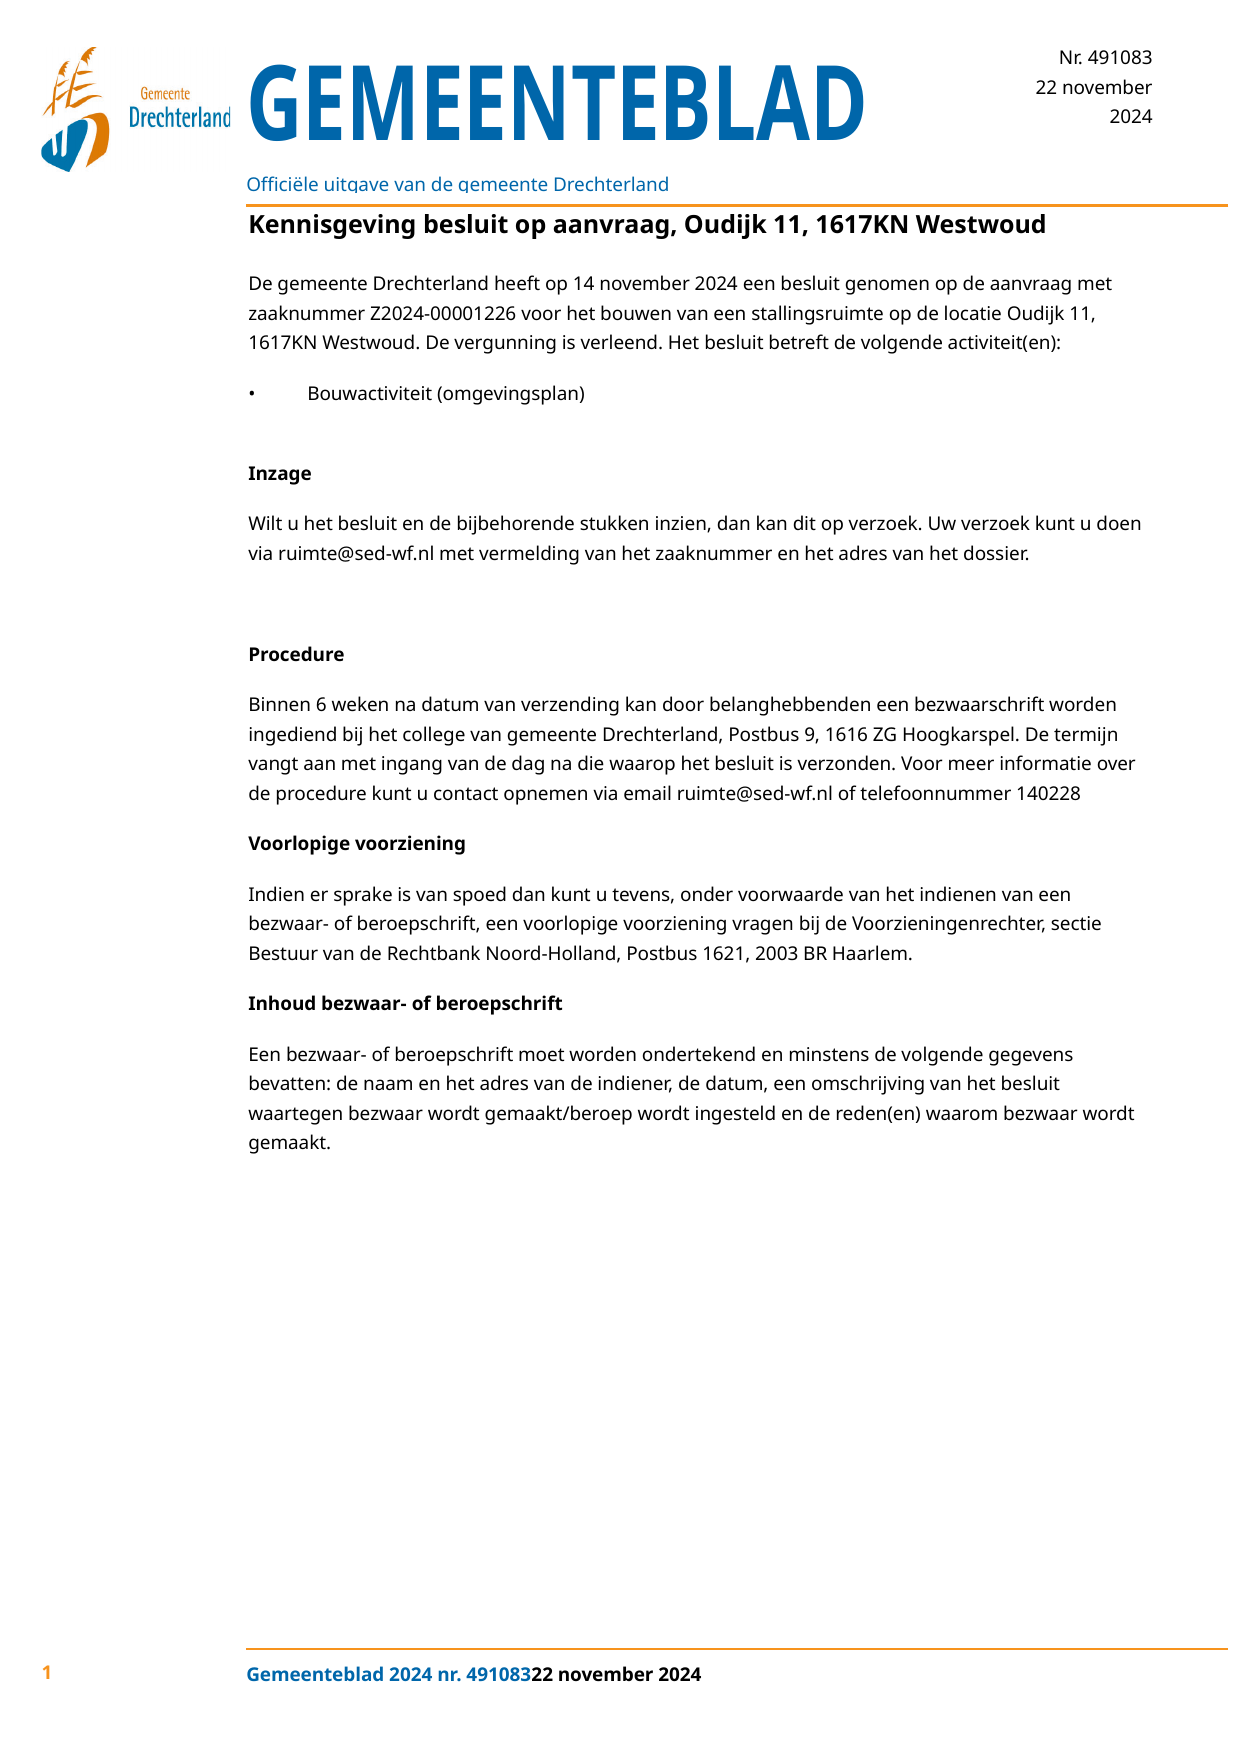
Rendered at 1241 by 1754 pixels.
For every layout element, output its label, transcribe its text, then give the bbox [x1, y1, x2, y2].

picture [41, 158, 64, 172]
text Procedure [248, 641, 1152, 666]
text Kennisgeving besluit op aanvraag, Oudijk 11, 1617KN Westwoud [248, 207, 1152, 241]
text De gemeente Drechterland heeft op 14 november 2024 een besluit genomen op de aanvraag met zaaknummer Z2024-00001226 voor het bouwen van een stallingsruimte op de locatie Oudijk 11, 1617KN Westwoud. De vergunning is verleend. Het besluit betreft de volgende activiteit(en): [248, 270, 1152, 355]
text Binnen 6 weken na datum van verzending kan door belanghebbenden een bezwaarschrift worden ingediend bij het college van gemeente Drechterland, Postbus 9, 1616 ZG Hoogkarspel. De termijn vangt aan met ingang van de dag na die waarop het besluit is verzonden. Voor meer informatie over de procedure kunt u contact opnemen via email ruimte@sed-wf.nl of telefoonnummer 140228 [248, 691, 1152, 806]
text Inzage [248, 460, 1152, 486]
text Inhoud bezwaar- of beroepschrift [248, 990, 1152, 1016]
picture [226, 115, 231, 124]
text Een bezwaar- of beroepschrift moet worden ondertekend en minstens de volgende gegevens bevatten: de naam en het adres van de indiener, de datum, een omschrijving van het besluit waartegen bezwaar wordt gemaakt/beroep wordt ingesteld en de reden(en) waarom bezwaar wordt gemaakt. [248, 1041, 1152, 1155]
text Voorlopige voorziening [248, 830, 1152, 856]
picture [41, 47, 231, 172]
text Indien er sprake is van spoed dan kunt u tevens, onder voorwaarde van het indienen van een bezwaar- of beroepschrift, een voorlopige voorziening vragen bij de Voorzieningenrechter, sectie Bestuur van de Rechtbank Noord-Holland, Postbus 1621, 2003 BR Haarlem. [248, 881, 1152, 966]
text Wilt u het besluit en de bijbehorende stukken inzien, dan kan dit op verzoek. Uw verzoek kunt u doen via ruimte@sed-wf.nl met vermelding van het zaaknummer en het adres van het dossier. [248, 510, 1152, 566]
list Bouwactiviteit (omgevingsplan) [248, 380, 1152, 406]
